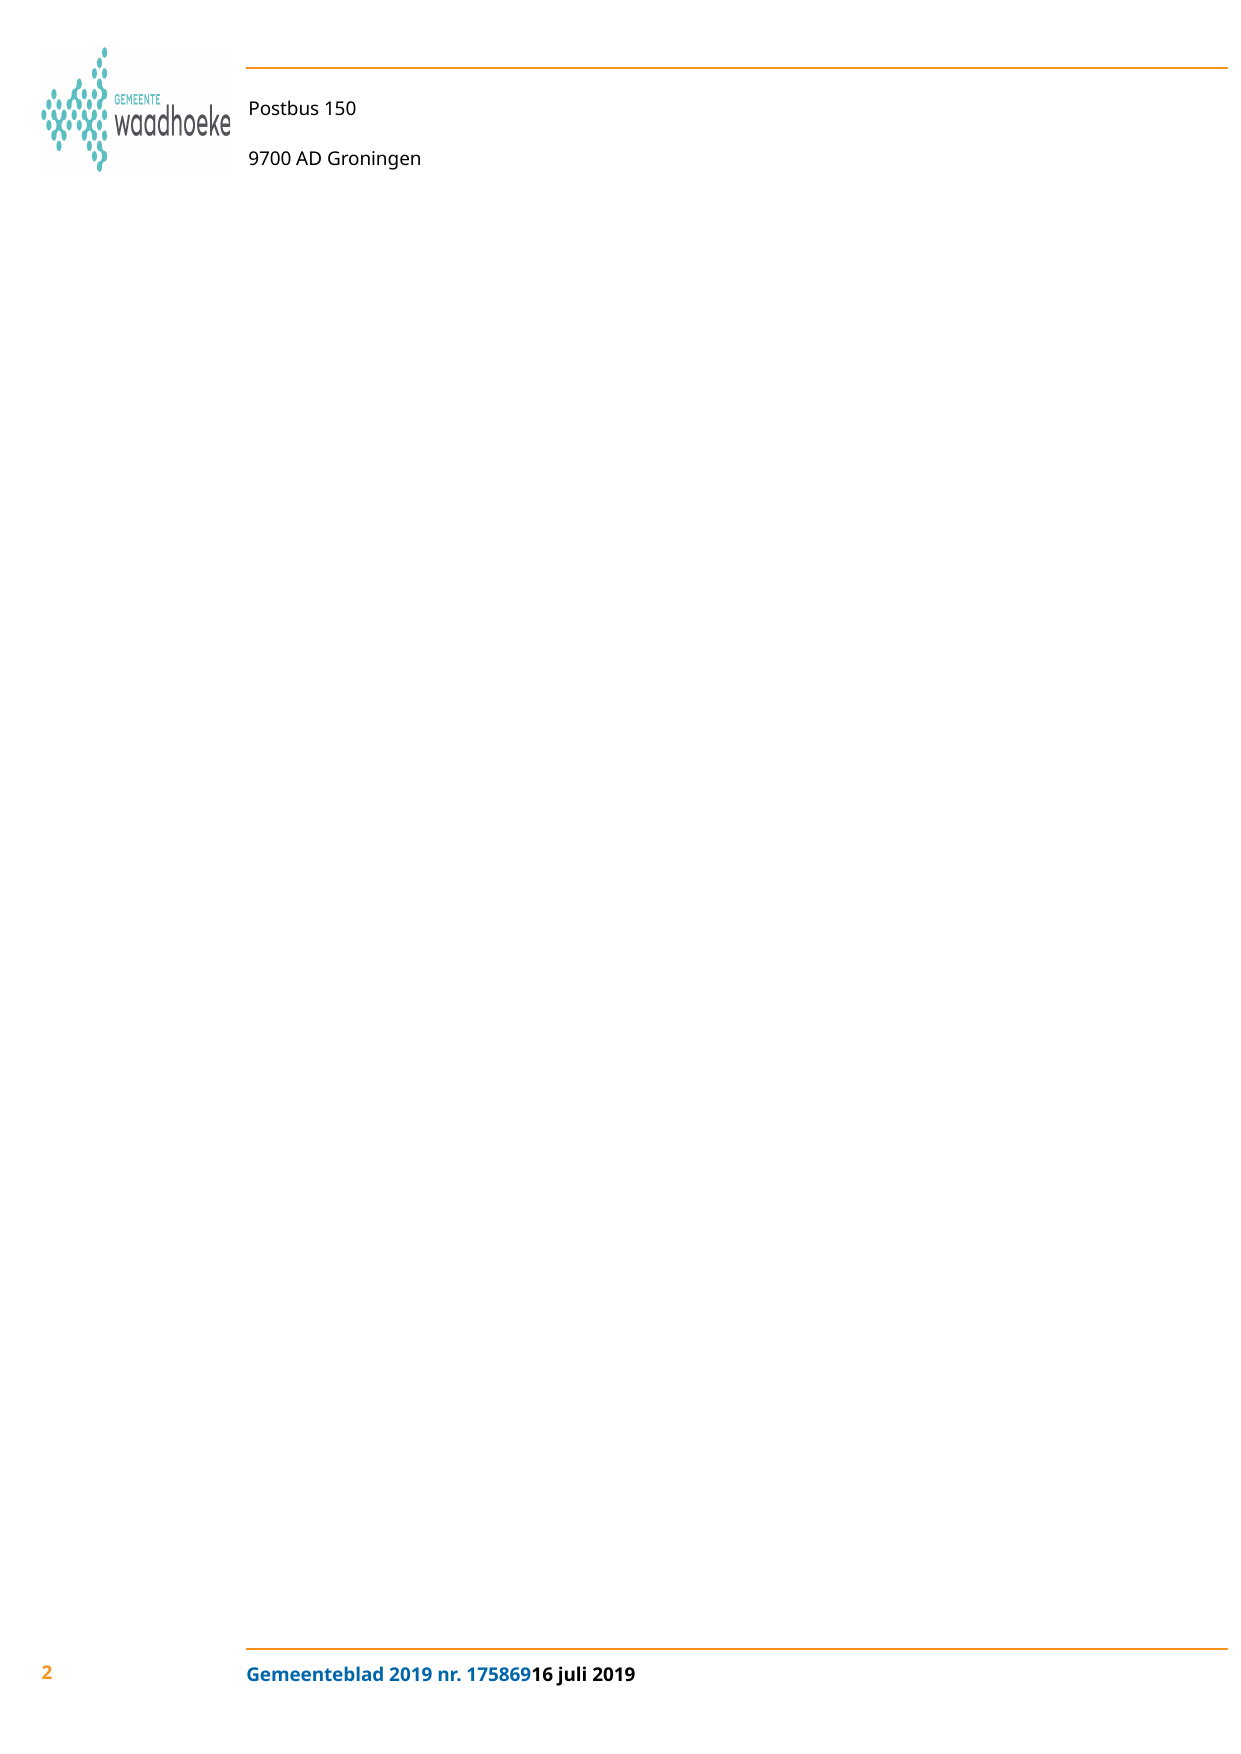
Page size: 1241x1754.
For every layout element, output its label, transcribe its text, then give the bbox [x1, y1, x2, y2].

text Postbus 150 [248, 95, 1152, 121]
picture [41, 47, 231, 172]
text 9700 AD Groningen [248, 145, 1152, 171]
